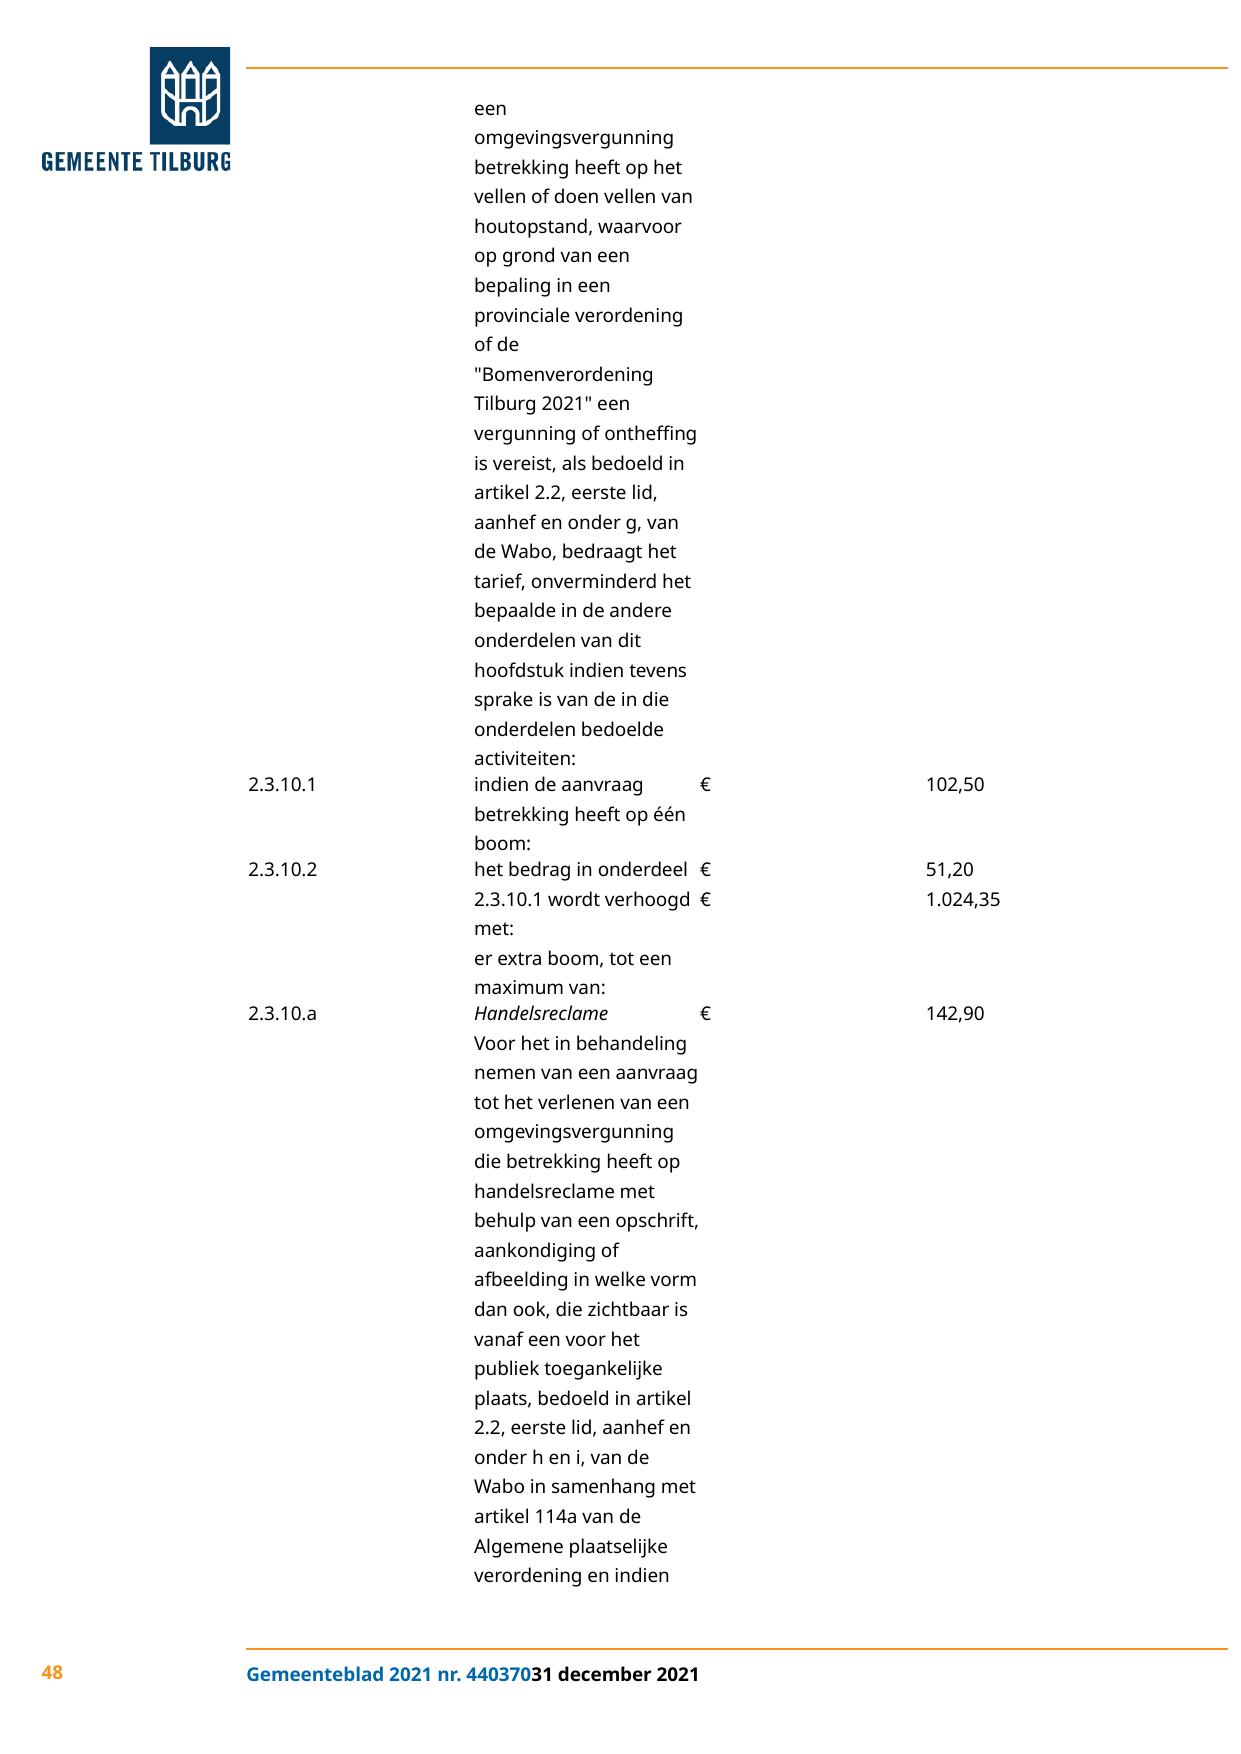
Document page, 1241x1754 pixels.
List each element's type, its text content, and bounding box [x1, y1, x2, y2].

table_cell een omgevingsvergunning betrekking heeft op het vellen of doen vellen van houtopstand, waarvoor op grond van een bepaling in een provinciale verordening of de "Bomenverordening Tilburg 2021" een vergunning of ontheffing is vereist, als bedoeld in artikel 2.2, eerste lid, aanhef en onder g, van de Wabo, bedraagt het tarief, onverminderd het bepaalde in de andere onderdelen van dit hoofdstuk indien tevens sprake is van de in die onderdelen bedoelde activiteiten: [474, 95, 700, 771]
table_cell 51,20 1.024,35 [926, 856, 1152, 1000]
picture [41, 47, 231, 172]
table_cell [700, 95, 926, 771]
table_cell 2.3.10.1 [248, 771, 474, 856]
table_cell indien de aanvraag betrekking heeft op één boom: [474, 771, 700, 856]
table_cell € [700, 771, 926, 856]
table_cell het bedrag in onderdeel 2.3.10.1 wordt verhoogd met: er extra boom, tot een maximum van: [474, 856, 700, 1000]
table_cell 2.3.10.a [248, 1000, 474, 1588]
table_cell € [700, 1000, 926, 1588]
table_cell € € [700, 856, 926, 1000]
table_cell [248, 95, 474, 771]
table_cell [926, 95, 1152, 771]
table_cell 102,50 [926, 771, 1152, 856]
table_cell Handelsreclame Voor het in behandeling nemen van een aanvraag tot het verlenen van een omgevingsvergunning die betrekking heeft op handelsreclame met behulp van een opschrift, aankondiging of afbeelding in welke vorm dan ook, die zichtbaar is vanaf een voor het publiek toegankelijke plaats, bedoeld in artikel 2.2, eerste lid, aanhef en onder h en i, van de Wabo in samenhang met artikel 114a van de Algemene plaatselijke verordening en indien [474, 1000, 700, 1588]
table_cell 2.3.10.2 [248, 856, 474, 1000]
table_cell 142,90 [926, 1000, 1152, 1588]
